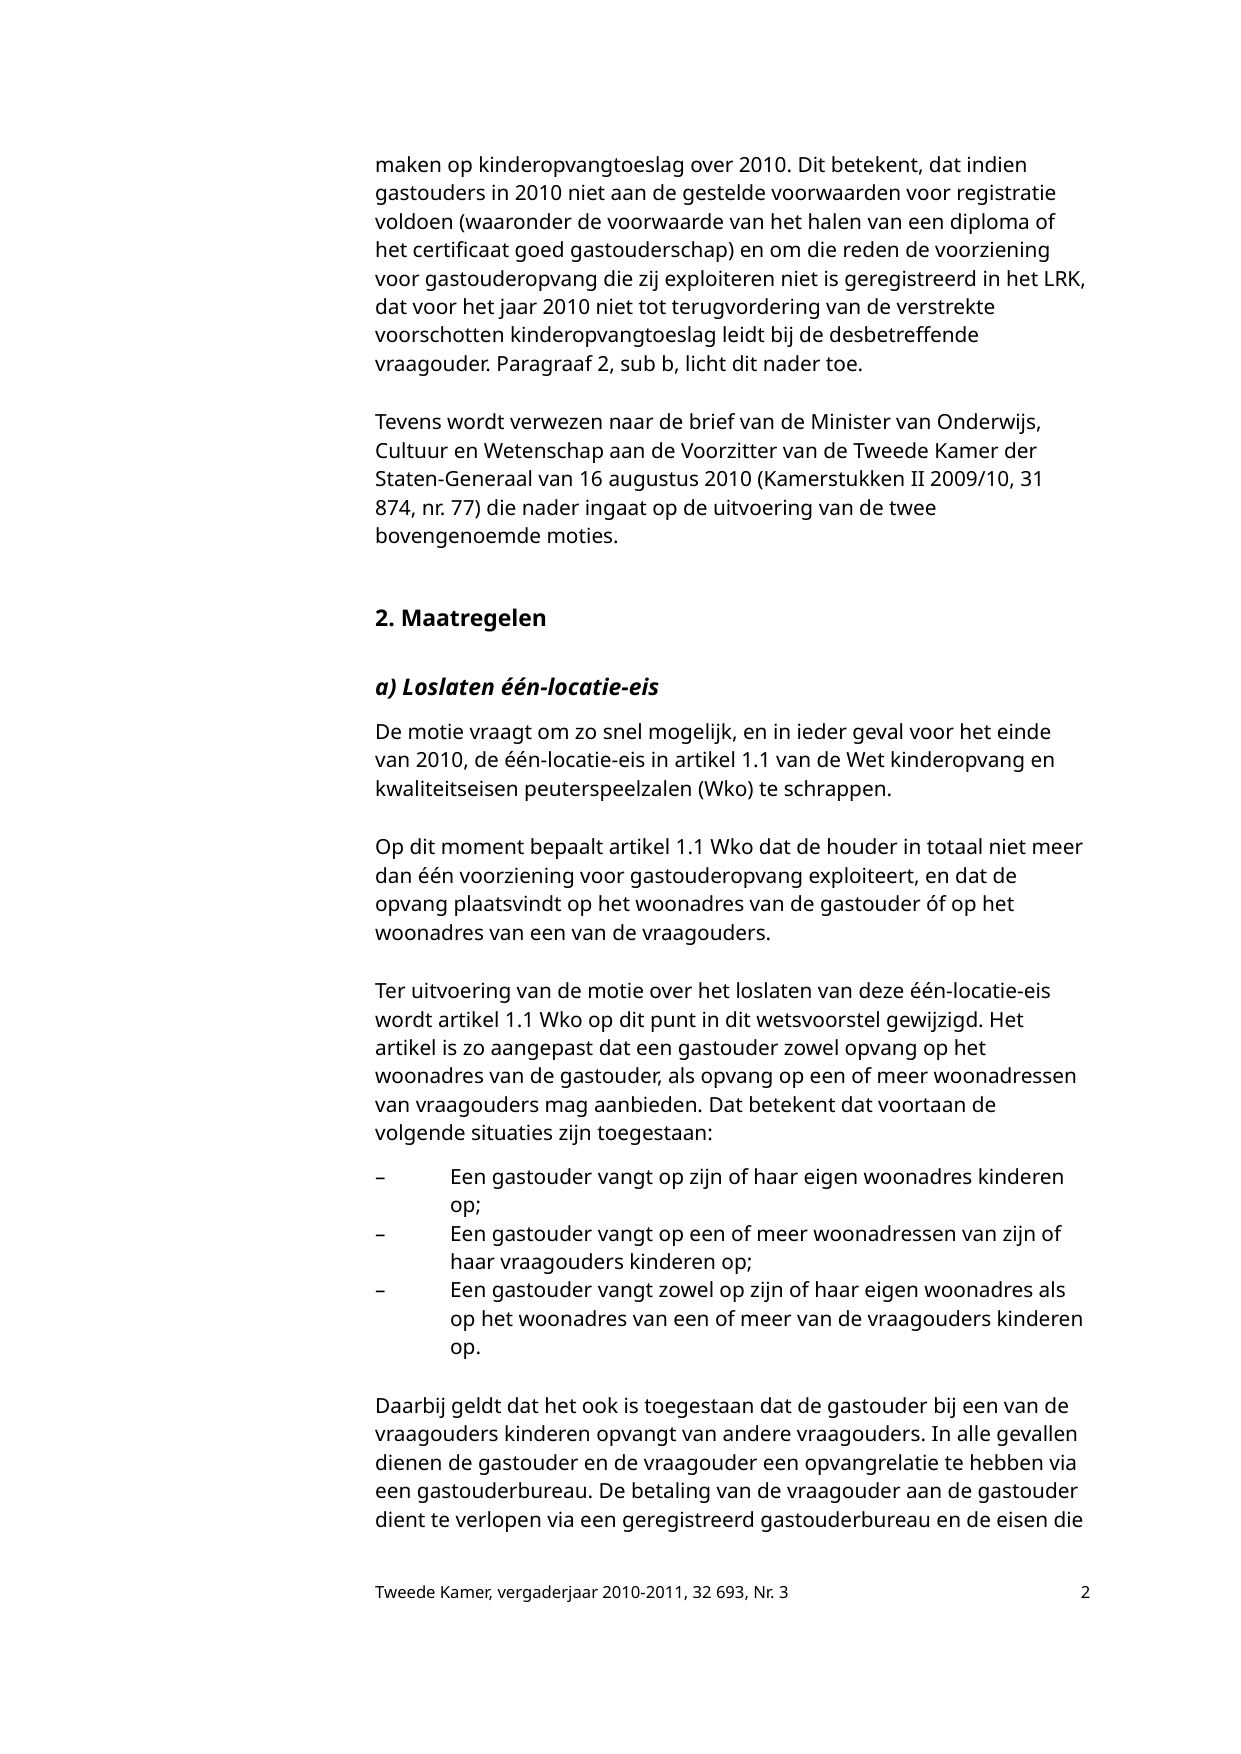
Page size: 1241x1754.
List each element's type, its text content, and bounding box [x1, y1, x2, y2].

list Een gastouder vangt op een of meer woonadressen van zijn of haar vraagouders kinderen op; [375, 1219, 1090, 1276]
list Een gastouder vangt zowel op zijn of haar eigen woonadres als op het woonadres van een of meer van de vraagouders kinderen op. [375, 1276, 1090, 1361]
list Een gastouder vangt op zijn of haar eigen woonadres kinderen op; [375, 1162, 1090, 1219]
subtitle 2. Maatregelen [375, 602, 1090, 633]
text Op dit moment bepaalt artikel 1.1 Wko dat de houder in totaal niet meer dan één voorziening voor gastouderopvang exploiteert, en dat de opvang plaatsvindt op het woonadres van de gastouder óf op het woonadres van een van de vraagouders. [375, 832, 1090, 946]
text Daarbij geldt dat het ook is toegestaan dat de gastouder bij een van de vraagouders kinderen opvangt van andere vraagouders. In alle gevallen dienen de gastouder en de vraagouder een opvangrelatie te hebben via een gastouderbureau. De betaling van de vraagouder aan de gastouder dient te verlopen via een geregistreerd gastouderbureau en de eisen die [375, 1391, 1090, 1533]
text maken op kinderopvangtoeslag over 2010. Dit betekent, dat indien gastouders in 2010 niet aan de gestelde voorwaarden voor registratie voldoen (waaronder de voorwaarde van het halen van een diploma of het certificaat goed gastouderschap) en om die reden de voorziening voor gastouderopvang die zij exploiteren niet is geregistreerd in het LRK, dat voor het jaar 2010 niet tot terugvordering van de verstrekte voorschotten kinderopvangtoeslag leidt bij de desbetreffende vraagouder. Paragraaf 2, sub b, licht dit nader toe. [375, 150, 1090, 377]
subtitle a) Loslaten één-locatie-eis [375, 671, 1090, 702]
text Tevens wordt verwezen naar de brief van de Minister van Onderwijs, Cultuur en Wetenschap aan de Voorzitter van de Tweede Kamer der Staten-Generaal van 16 augustus 2010 (Kamerstukken II 2009/10, 31 874, nr. 77) die nader ingaat op de uitvoering van de twee bovengenoemde moties. [375, 407, 1090, 550]
text De motie vraagt om zo snel mogelijk, en in ieder geval voor het einde van 2010, de één-locatie-eis in artikel 1.1 van de Wet kinderopvang en kwaliteitseisen peuterspeelzalen (Wko) te schrappen. [375, 717, 1090, 802]
text Ter uitvoering van de motie over het loslaten van deze één-locatie-eis wordt artikel 1.1 Wko op dit punt in dit wetsvoorstel gewijzigd. Het artikel is zo aangepast dat een gastouder zowel opvang op het woonadres van de gastouder, als opvang op een of meer woonadressen van vraagouders mag aanbieden. Dat betekent dat voortaan de volgende situaties zijn toegestaan: [375, 976, 1090, 1147]
